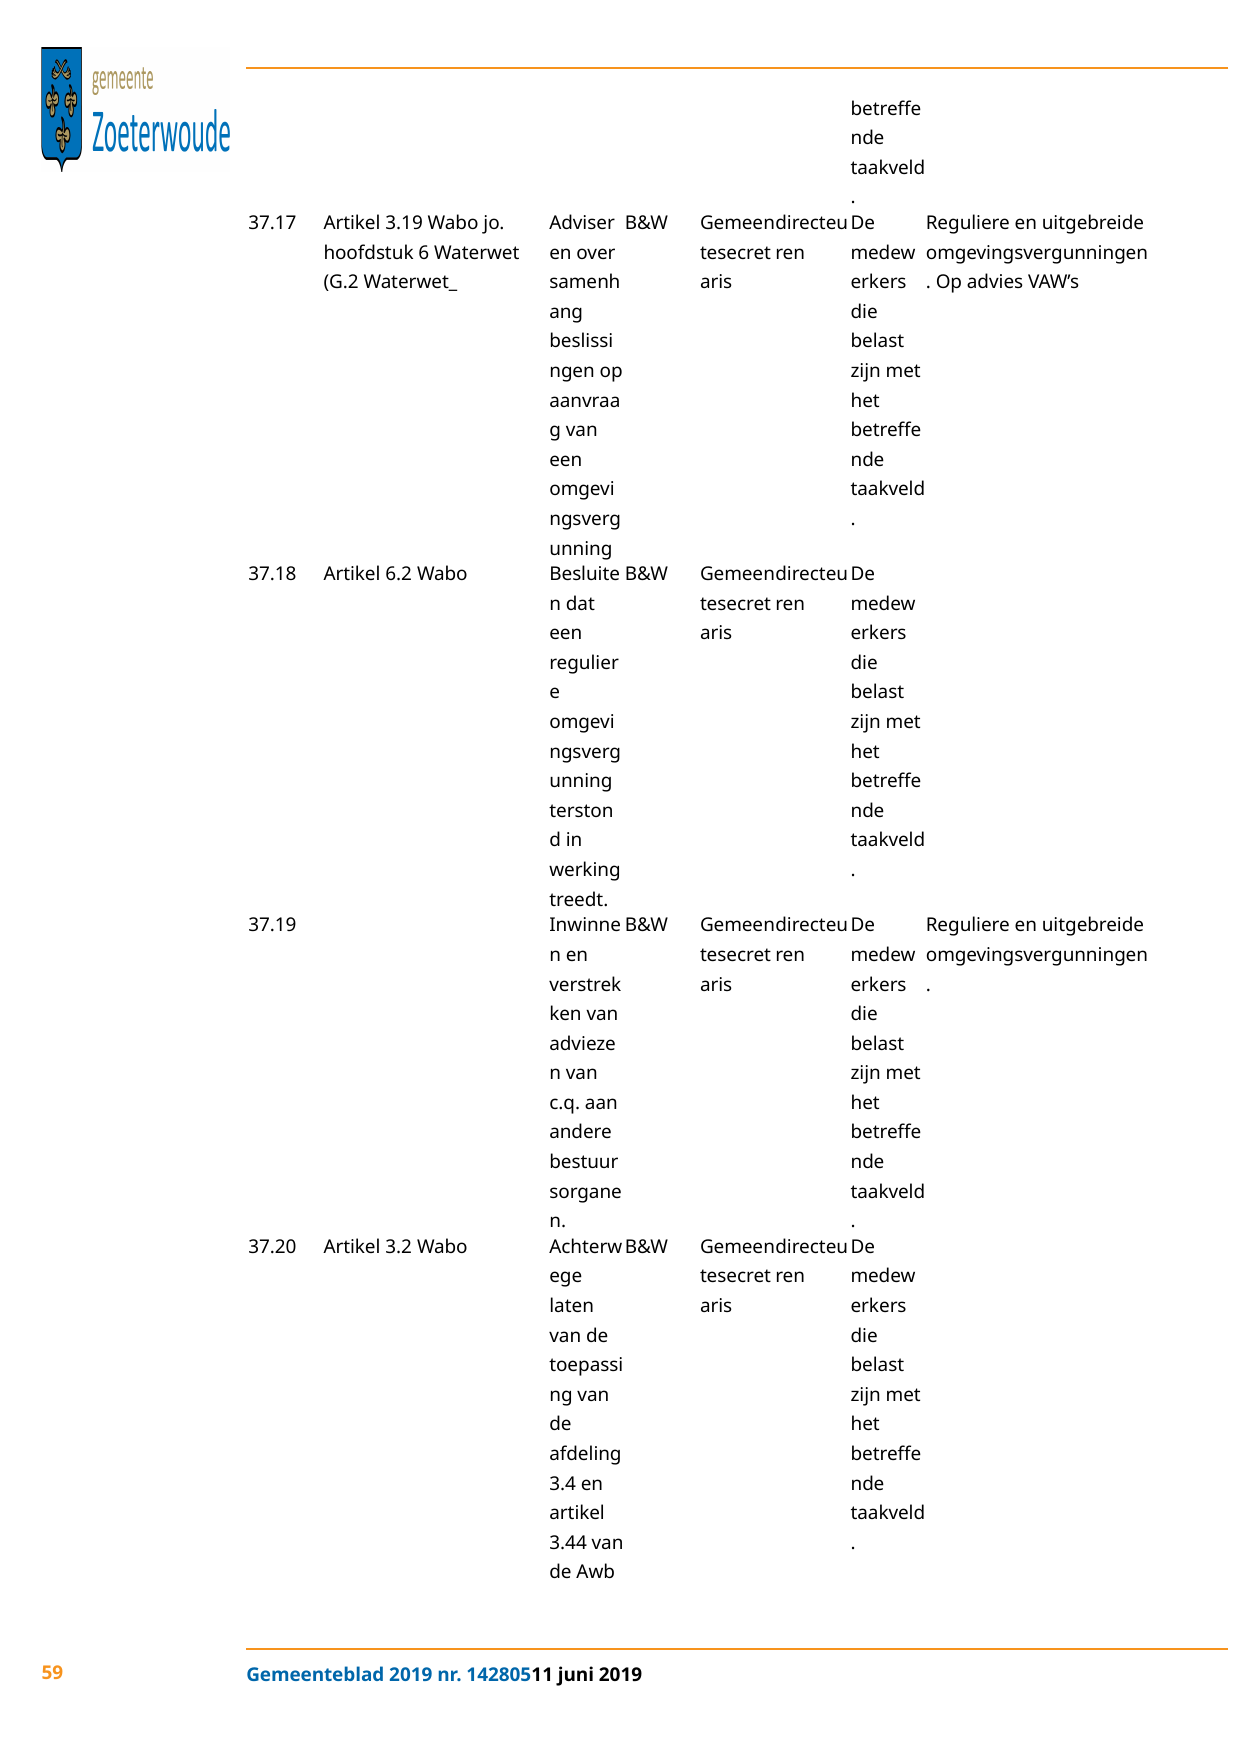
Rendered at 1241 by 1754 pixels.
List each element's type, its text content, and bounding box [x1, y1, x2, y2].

table_cell Besluiten dat een reguliere omgevingsvergunning terstond in werking treedt. [549, 560, 624, 912]
table_cell B&W [625, 912, 700, 1233]
table_cell B&W [625, 560, 700, 912]
table_cell 37.17 [248, 209, 323, 560]
table_cell B&W [625, 1233, 700, 1584]
table_cell [248, 95, 323, 209]
table_cell B&W [625, 209, 700, 560]
table_cell Artikel 3.2 Wabo [323, 1233, 549, 1584]
table_cell [323, 95, 549, 209]
picture [41, 47, 231, 172]
table_cell Achterwege laten van de toepassing van de afdeling 3.4 en artikel 3.44 van de Awb [549, 1233, 624, 1584]
table_cell directeuren [775, 1233, 850, 1584]
table_cell Gemeentesecretaris [700, 209, 775, 560]
table_cell Reguliere en uitgebreide omgevingsvergunningen. [926, 912, 1152, 1233]
table_cell directeuren [775, 560, 850, 912]
table_cell De medewerkers die belast zijn met het betreffende taakveld. [850, 1233, 926, 1584]
table_cell [926, 1233, 1152, 1584]
table_cell Adviseren over samenhang beslissingen op aanvraag van een omgevingsvergunning [549, 209, 624, 560]
table_cell directeuren [775, 912, 850, 1233]
table_cell [323, 912, 549, 1233]
table_cell Inwinnen en verstrekken van adviezen van c.q. aan andere bestuursorganen. [549, 912, 624, 1233]
table_cell [926, 560, 1152, 912]
table_cell directeuren [775, 209, 850, 560]
table_cell Gemeentesecretaris [700, 1233, 775, 1584]
table_cell betreffende taakveld. [850, 95, 926, 209]
table_cell [926, 95, 1152, 209]
table_cell [700, 95, 775, 209]
table_cell 37.19 [248, 912, 323, 1233]
table_cell De medewerkers die belast zijn met het betreffende taakveld. [850, 209, 926, 560]
table_cell De medewerkers die belast zijn met het betreffende taakveld. [850, 912, 926, 1233]
table_cell 37.20 [248, 1233, 323, 1584]
table_cell Gemeentesecretaris [700, 560, 775, 912]
table_cell Artikel 3.19 Wabo jo. hoofdstuk 6 Waterwet (G.2 Waterwet_ [323, 209, 549, 560]
table_cell [549, 95, 624, 209]
table_cell 37.18 [248, 560, 323, 912]
table_cell Artikel 6.2 Wabo [323, 560, 549, 912]
table_cell [625, 95, 700, 209]
table_cell De medewerkers die belast zijn met het betreffende taakveld. [850, 560, 926, 912]
table_cell [775, 95, 850, 209]
table_cell Reguliere en uitgebreide omgevingsvergunningen. Op advies VAW’s [926, 209, 1152, 560]
table_cell Gemeentesecretaris [700, 912, 775, 1233]
